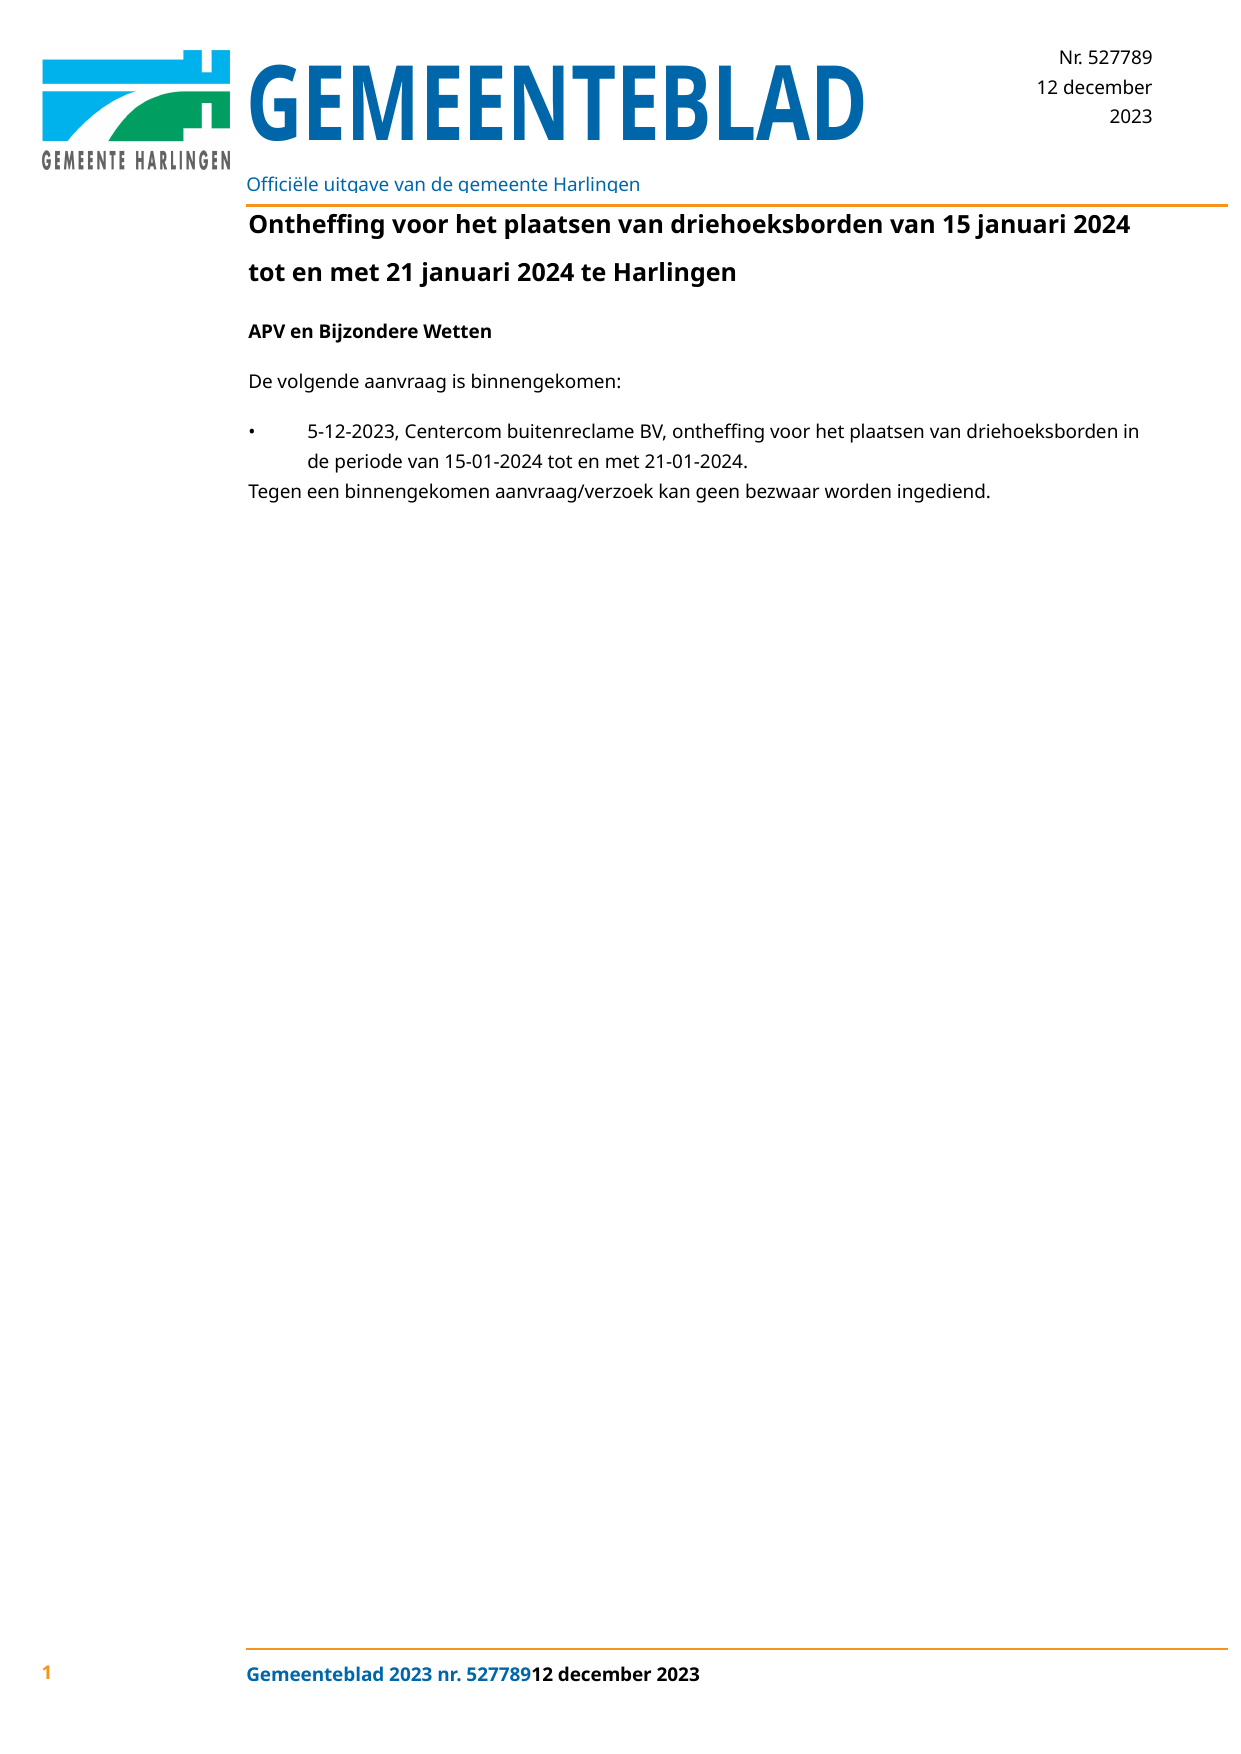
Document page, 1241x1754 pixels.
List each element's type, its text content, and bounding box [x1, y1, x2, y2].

text Tegen een binnengekomen aanvraag/verzoek kan geen bezwaar worden ingediend. [248, 478, 1152, 504]
picture [41, 47, 231, 172]
text Ontheffing voor het plaatsen van driehoeksborden van 15 januari 2024 tot en met 21 januari 2024 te Harlingen [248, 207, 1152, 288]
text De volgende aanvraag is binnengekomen: [248, 368, 1152, 394]
list 5-12-2023, Centercom buitenreclame BV, ontheffing voor het plaatsen van driehoeksborden in de periode van 15-01-2024 tot en met 21-01-2024. [248, 419, 1152, 474]
text APV en Bijzondere Wetten [248, 318, 1152, 344]
